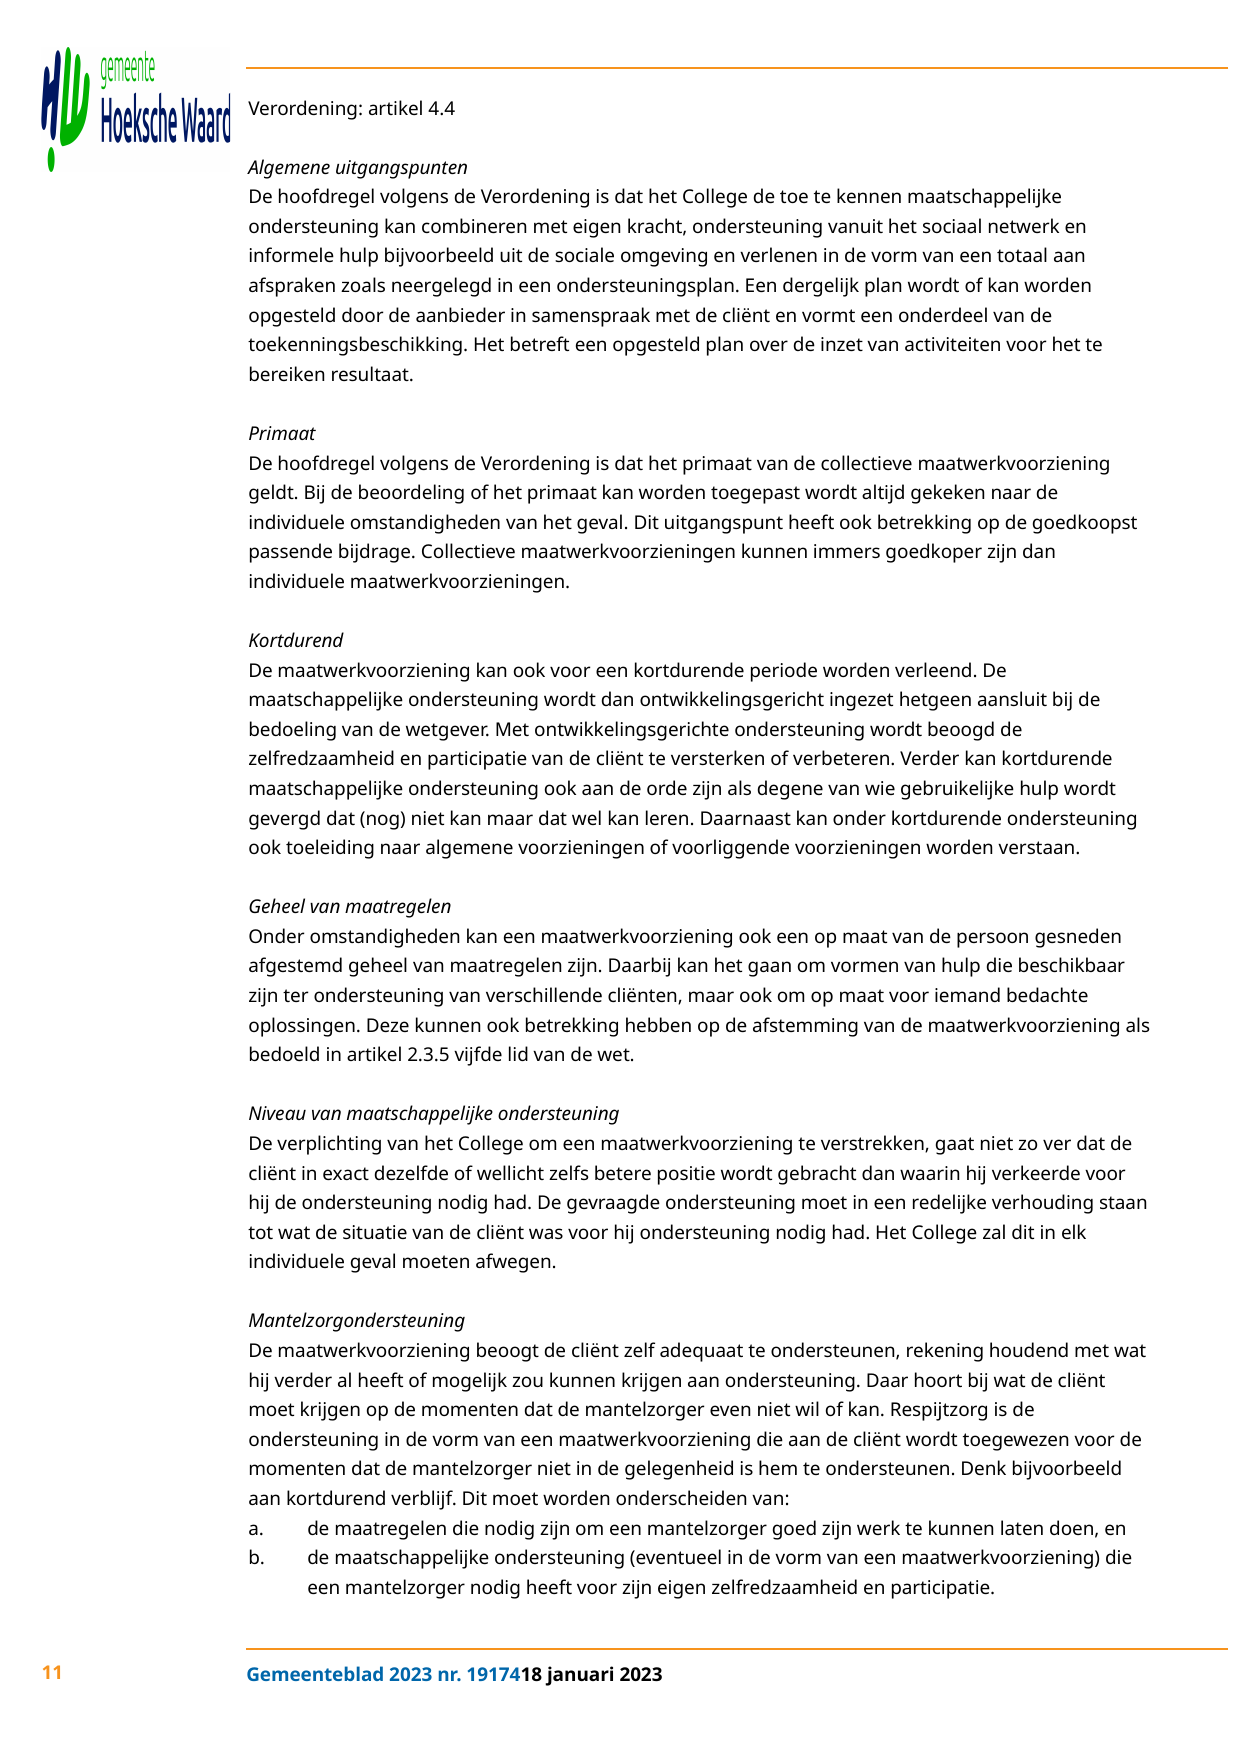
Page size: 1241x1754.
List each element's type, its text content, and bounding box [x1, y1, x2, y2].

text De verplichting van het College om een maatwerkvoorziening te verstrekken, gaat niet zo ver dat de cliënt in exact dezelfde of wellicht zelfs betere positie wordt gebracht dan waarin hij verkeerde voor hij de ondersteuning nodig had. De gevraagde ondersteuning moet in een redelijke verhouding staan tot wat de situatie van de cliënt was voor hij ondersteuning nodig had. Het College zal dit in elk individuele geval moeten afwegen. [248, 1130, 1152, 1274]
picture [41, 47, 231, 172]
text Algemene uitgangspunten [248, 154, 1152, 180]
text Niveau van maatschappelijke ondersteuning [248, 1101, 1152, 1126]
text Onder omstandigheden kan een maatwerkvoorziening ook een op maat van de persoon gesneden afgestemd geheel van maatregelen zijn. Daarbij kan het gaan om vormen van hulp die beschikbaar zijn ter ondersteuning van verschillende cliënten, maar ook om op maat voor iemand bedachte oplossingen. Deze kunnen ook betrekking hebben op de afstemming van de maatwerkvoorziening als bedoeld in artikel 2.3.5 vijfde lid van de wet. [248, 923, 1152, 1067]
text Primaat [248, 420, 1152, 446]
text De hoofdregel volgens de Verordening is dat het primaat van de collectieve maatwerkvoorziening geldt. Bij de beoordeling of het primaat kan worden toegepast wordt altijd gekeken naar de individuele omstandigheden van het geval. Dit uitgangspunt heeft ook betrekking op de goedkoopst passende bijdrage. Collectieve maatwerkvoorzieningen kunnen immers goedkoper zijn dan individuele maatwerkvoorzieningen. [248, 450, 1152, 594]
text Kortdurend [248, 627, 1152, 653]
text De hoofdregel volgens de Verordening is dat het College de toe te kennen maatschappelijke ondersteuning kan combineren met eigen kracht, ondersteuning vanuit het sociaal netwerk en informele hulp bijvoorbeeld uit de sociale omgeving en verlenen in de vorm van een totaal aan afspraken zoals neergelegd in een ondersteuningsplan. Een dergelijk plan wordt of kan worden opgesteld door de aanbieder in samenspraak met de cliënt en vormt een onderdeel van de toekenningsbeschikking. Het betreft een opgesteld plan over de inzet van activiteiten voor het te bereiken resultaat. [248, 183, 1152, 387]
text De maatwerkvoorziening kan ook voor een kortdurende periode worden verleend. De maatschappelijke ondersteuning wordt dan ontwikkelingsgericht ingezet hetgeen aansluit bij de bedoeling van de wetgever. Met ontwikkelingsgerichte ondersteuning wordt beoogd de zelfredzaamheid en participatie van de cliënt te versterken of verbeteren. Verder kan kortdurende maatschappelijke ondersteuning ook aan de orde zijn als degene van wie gebruikelijke hulp wordt gevergd dat (nog) niet kan maar dat wel kan leren. Daarnaast kan onder kortdurende ondersteuning ook toeleiding naar algemene voorzieningen of voorliggende voorzieningen worden verstaan. [248, 657, 1152, 860]
text Geheel van maatregelen [248, 893, 1152, 919]
text Verordening: artikel 4.4 [248, 95, 1152, 121]
text De maatwerkvoorziening beoogt de cliënt zelf adequaat te ondersteunen, rekening houdend met wat hij verder al heeft of mogelijk zou kunnen krijgen aan ondersteuning. Daar hoort bij wat de cliënt moet krijgen op de momenten dat de mantelzorger even niet wil of kan. Respijtzorg is de ondersteuning in de vorm van een maatwerkvoorziening die aan de cliënt wordt toegewezen voor de momenten dat de mantelzorger niet in de gelegenheid is hem te ondersteunen. Denk bijvoorbeeld aan kortdurend verblijf. Dit moet worden onderscheiden van: [248, 1337, 1152, 1511]
list de maatregelen die nodig zijn om een mantelzorger goed zijn werk te kunnen laten doen, en [248, 1515, 1152, 1541]
text Mantelzorgondersteuning [248, 1308, 1152, 1333]
list de maatschappelijke ondersteuning (eventueel in de vorm van een maatwerkvoorziening) die een mantelzorger nodig heeft voor zijn eigen zelfredzaamheid en participatie. [248, 1544, 1152, 1600]
